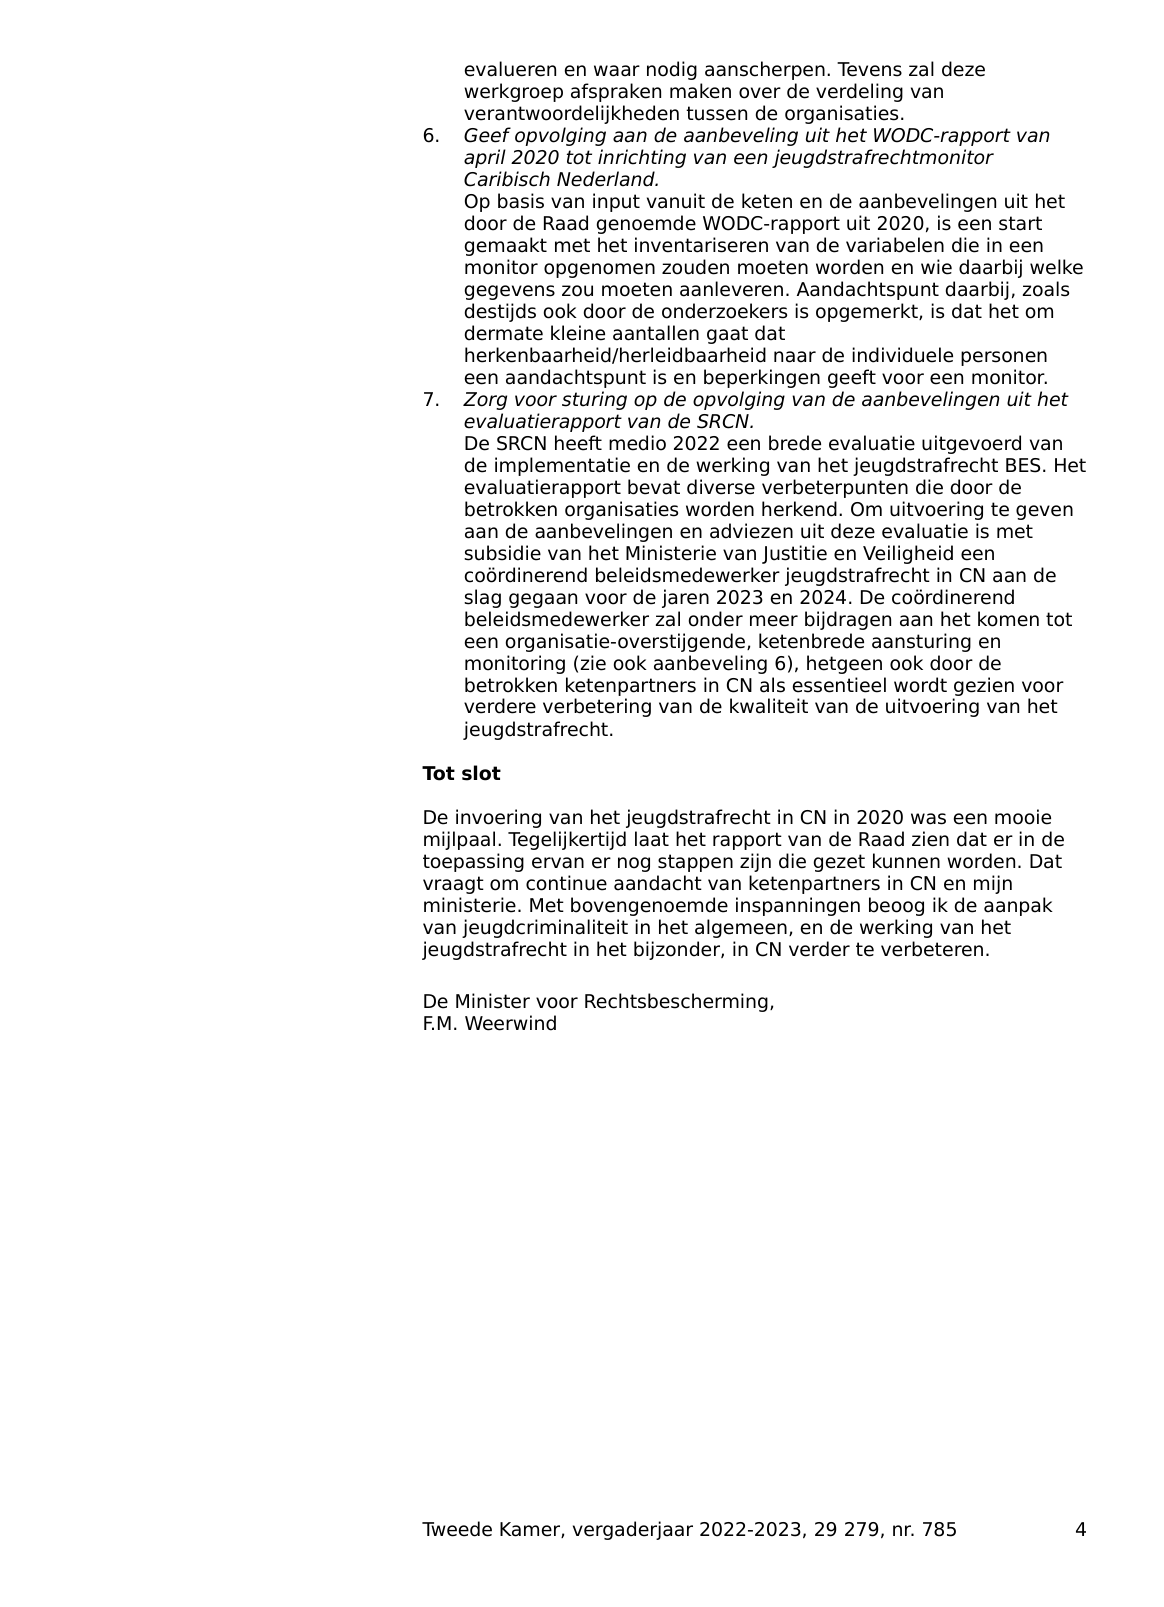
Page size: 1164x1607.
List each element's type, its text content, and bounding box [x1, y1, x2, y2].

text evalueren en waar nodig aanscherpen. Tevens zal deze werkgroep afspraken maken over de verdeling van verantwoordelijkheden tussen de organisaties. [464, 59, 1087, 125]
text De Minister voor Rechtsbescherming, F.M. Weerwind [422, 991, 1087, 1034]
text 6. Geef opvolging aan de aanbeveling uit het WODC-rapport van april 2020 tot inrichting van een jeugdstrafrechtmonitor Caribisch Nederland. [422, 125, 1087, 191]
text Op basis van input vanuit de keten en de aanbevelingen uit het door de Raad genoemde WODC-rapport uit 2020, is een start gemaakt met het inventariseren van de variabelen die in een monitor opgenomen zouden moeten worden en wie daarbij welke gegevens zou moeten aanleveren. Aandachtspunt daarbij, zoals destijds ook door de onderzoekers is opgemerkt, is dat het om dermate kleine aantallen gaat dat herkenbaarheid/herleidbaarheid naar de individuele personen een aandachtspunt is en beperkingen geeft voor een monitor. [464, 191, 1087, 389]
text De SRCN heeft medio 2022 een brede evaluatie uitgevoerd van de implementatie en de werking van het jeugdstrafrecht BES. Het evaluatierapport bevat diverse verbeterpunten die door de betrokken organisaties worden herkend. Om uitvoering te geven aan de aanbevelingen en adviezen uit deze evaluatie is met subsidie van het Ministerie van Justitie en Veiligheid een coördinerend beleidsmedewerker jeugdstrafrecht in CN aan de slag gegaan voor de jaren 2023 en 2024. De coördinerend beleidsmedewerker zal onder meer bijdragen aan het komen tot een organisatie-overstijgende, ketenbrede aansturing en monitoring (zie ook aanbeveling 6), hetgeen ook door de betrokken ketenpartners in CN als essentieel wordt gezien voor verdere verbetering van de kwaliteit van de uitvoering van het jeugdstrafrecht. [464, 433, 1087, 740]
subtitle Tot slot [422, 763, 1087, 784]
text De invoering van het jeugdstrafrecht in CN in 2020 was een mooie mijlpaal. Tegelijkertijd laat het rapport van de Raad zien dat er in de toepassing ervan er nog stappen zijn die gezet kunnen worden. Dat vraagt om continue aandacht van ketenpartners in CN en mijn ministerie. Met bovengenoemde inspanningen beoog ik de aanpak van jeugdcriminaliteit in het algemeen, en de werking van het jeugdstrafrecht in het bijzonder, in CN verder te verbeteren. [422, 807, 1087, 961]
text 7. Zorg voor sturing op de opvolging van de aanbevelingen uit het evaluatierapport van de SRCN. [422, 389, 1087, 433]
